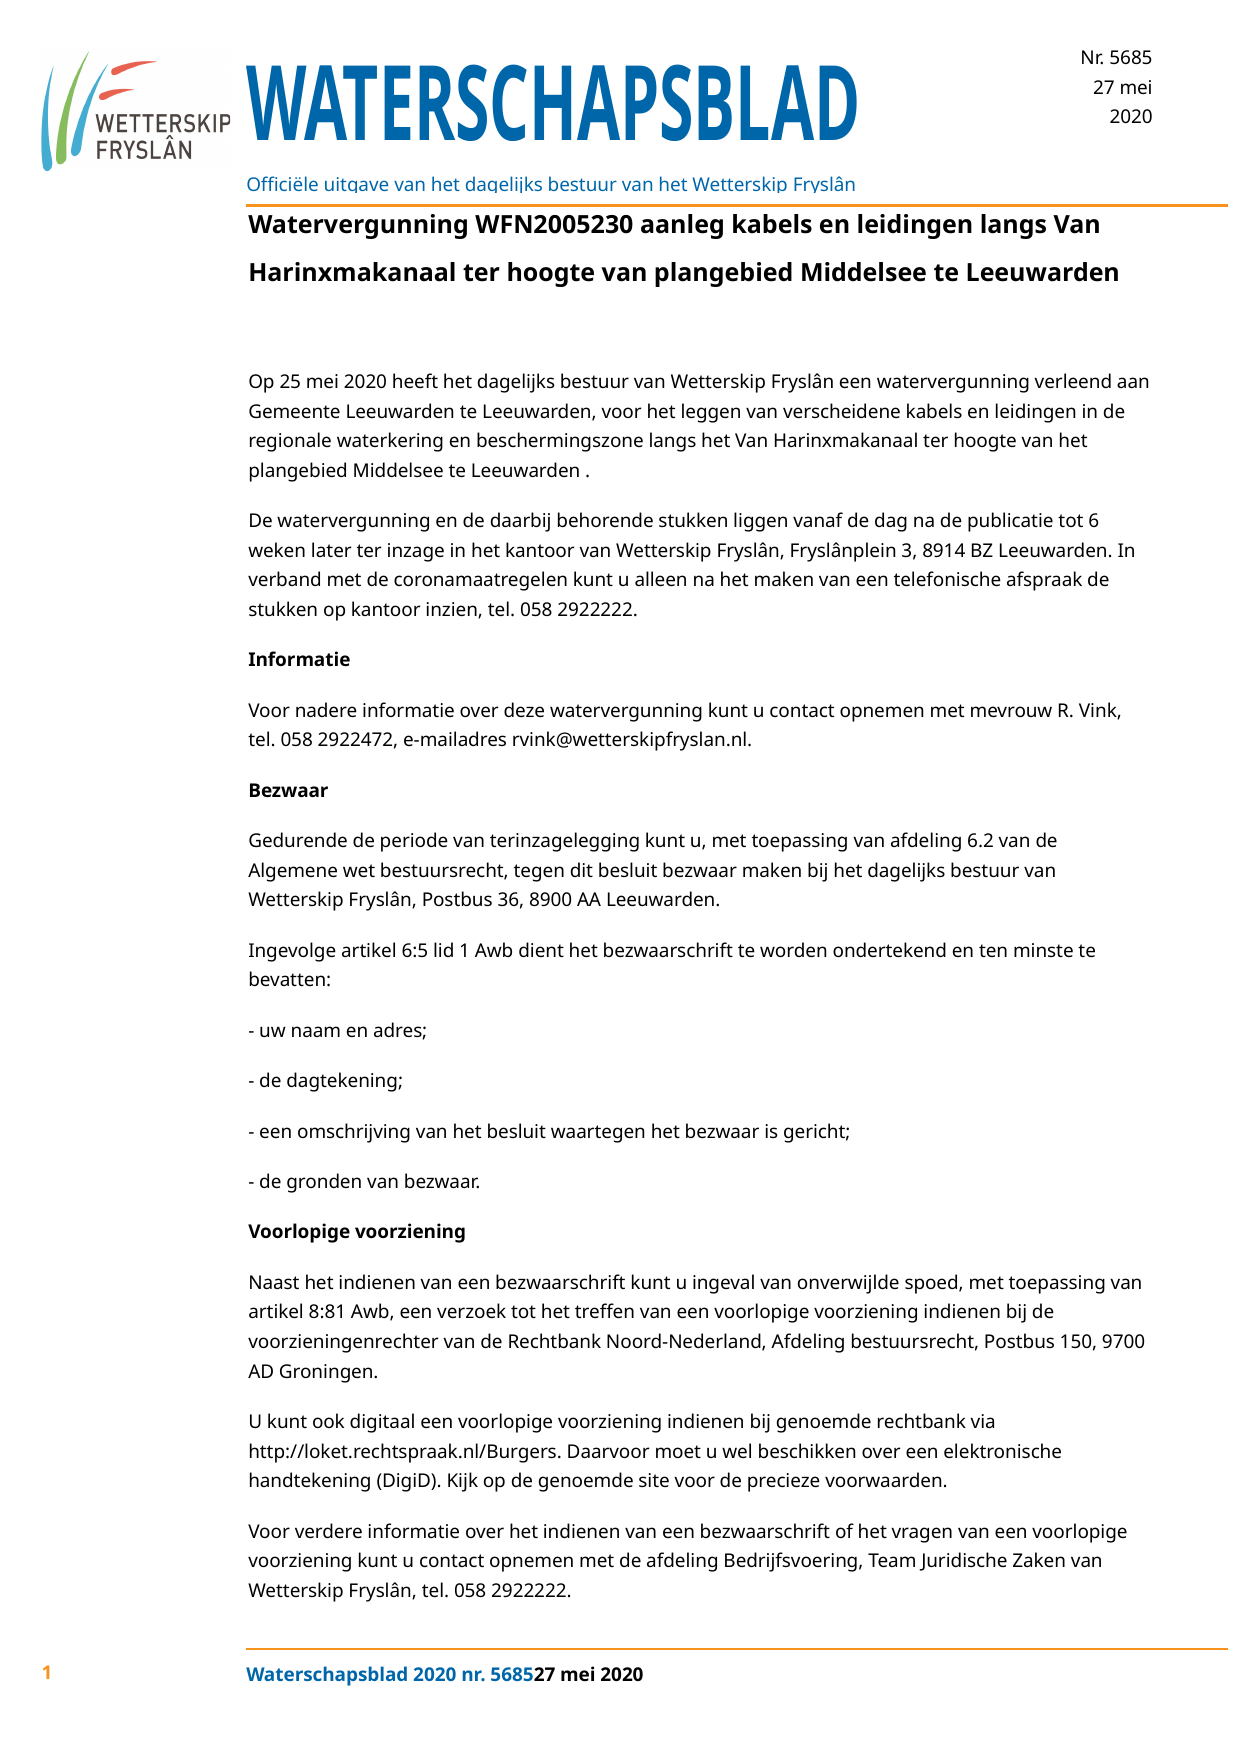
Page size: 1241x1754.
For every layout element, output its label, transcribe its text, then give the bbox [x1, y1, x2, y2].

text Gedurende de periode van terinzagelegging kunt u, met toepassing van afdeling 6.2 van de Algemene wet bestuursrecht, tegen dit besluit bezwaar maken bij het dagelijks bestuur van Wetterskip Fryslân, Postbus 36, 8900 AA Leeuwarden. [248, 827, 1152, 912]
text Ingevolge artikel 6:5 lid 1 Awb dient het bezwaarschrift te worden ondertekend en ten minste te bevatten: [248, 937, 1152, 992]
text - de gronden van bezwaar. [248, 1168, 1152, 1194]
text - een omschrijving van het besluit waartegen het bezwaar is gericht; [248, 1118, 1152, 1144]
text Voorlopige voorziening [248, 1219, 1152, 1244]
text - uw naam en adres; [248, 1017, 1152, 1043]
text Naast het indienen van een bezwaarschrift kunt u ingeval van onverwijlde spoed, met toepassing van artikel 8:81 Awb, een verzoek tot het treffen van een voorlopige voorziening indienen bij de voorzieningenrechter van de Rechtbank Noord-Nederland, Afdeling bestuursrecht, Postbus 150, 9700 AD Groningen. [248, 1269, 1152, 1384]
text Bezwaar [248, 777, 1152, 803]
text Voor nadere informatie over deze watervergunning kunt u contact opnemen met mevrouw R. Vink, tel. 058 2922472, e-mailadres rvink@wetterskipfryslan.nl. [248, 697, 1152, 752]
text Op 25 mei 2020 heeft het dagelijks bestuur van Wetterskip Fryslân een watervergunning verleend aan Gemeente Leeuwarden te Leeuwarden, voor het leggen van verscheidene kabels en leidingen in de regionale waterkering en beschermingszone langs het Van Harinxmakanaal ter hoogte van het plangebied Middelsee te Leeuwarden . [248, 368, 1152, 483]
text U kunt ook digitaal een voorlopige voorziening indienen bij genoemde rechtbank via http://loket.rechtspraak.nl/Burgers. Daarvoor moet u wel beschikken over een elektronische handtekening (DigiD). Kijk op de genoemde site voor de precieze voorwaarden. [248, 1408, 1152, 1493]
picture [41, 47, 231, 172]
text Watervergunning WFN2005230 aanleg kabels en leidingen langs Van Harinxmakanaal ter hoogte van plangebied Middelsee te Leeuwarden [248, 207, 1152, 288]
text Informatie [248, 647, 1152, 672]
text De watervergunning en de daarbij behorende stukken liggen vanaf de dag na de publicatie tot 6 weken later ter inzage in het kantoor van Wetterskip Fryslân, Fryslânplein 3, 8914 BZ Leeuwarden. In verband met de coronamaatregelen kunt u alleen na het maken van een telefonische afspraak de stukken op kantoor inzien, tel. 058 2922222. [248, 507, 1152, 622]
text Voor verdere informatie over het indienen van een bezwaarschrift of het vragen van een voorlopige voorziening kunt u contact opnemen met de afdeling Bedrijfsvoering, Team Juridische Zaken van Wetterskip Fryslân, tel. 058 2922222. [248, 1518, 1152, 1603]
text - de dagtekening; [248, 1067, 1152, 1093]
